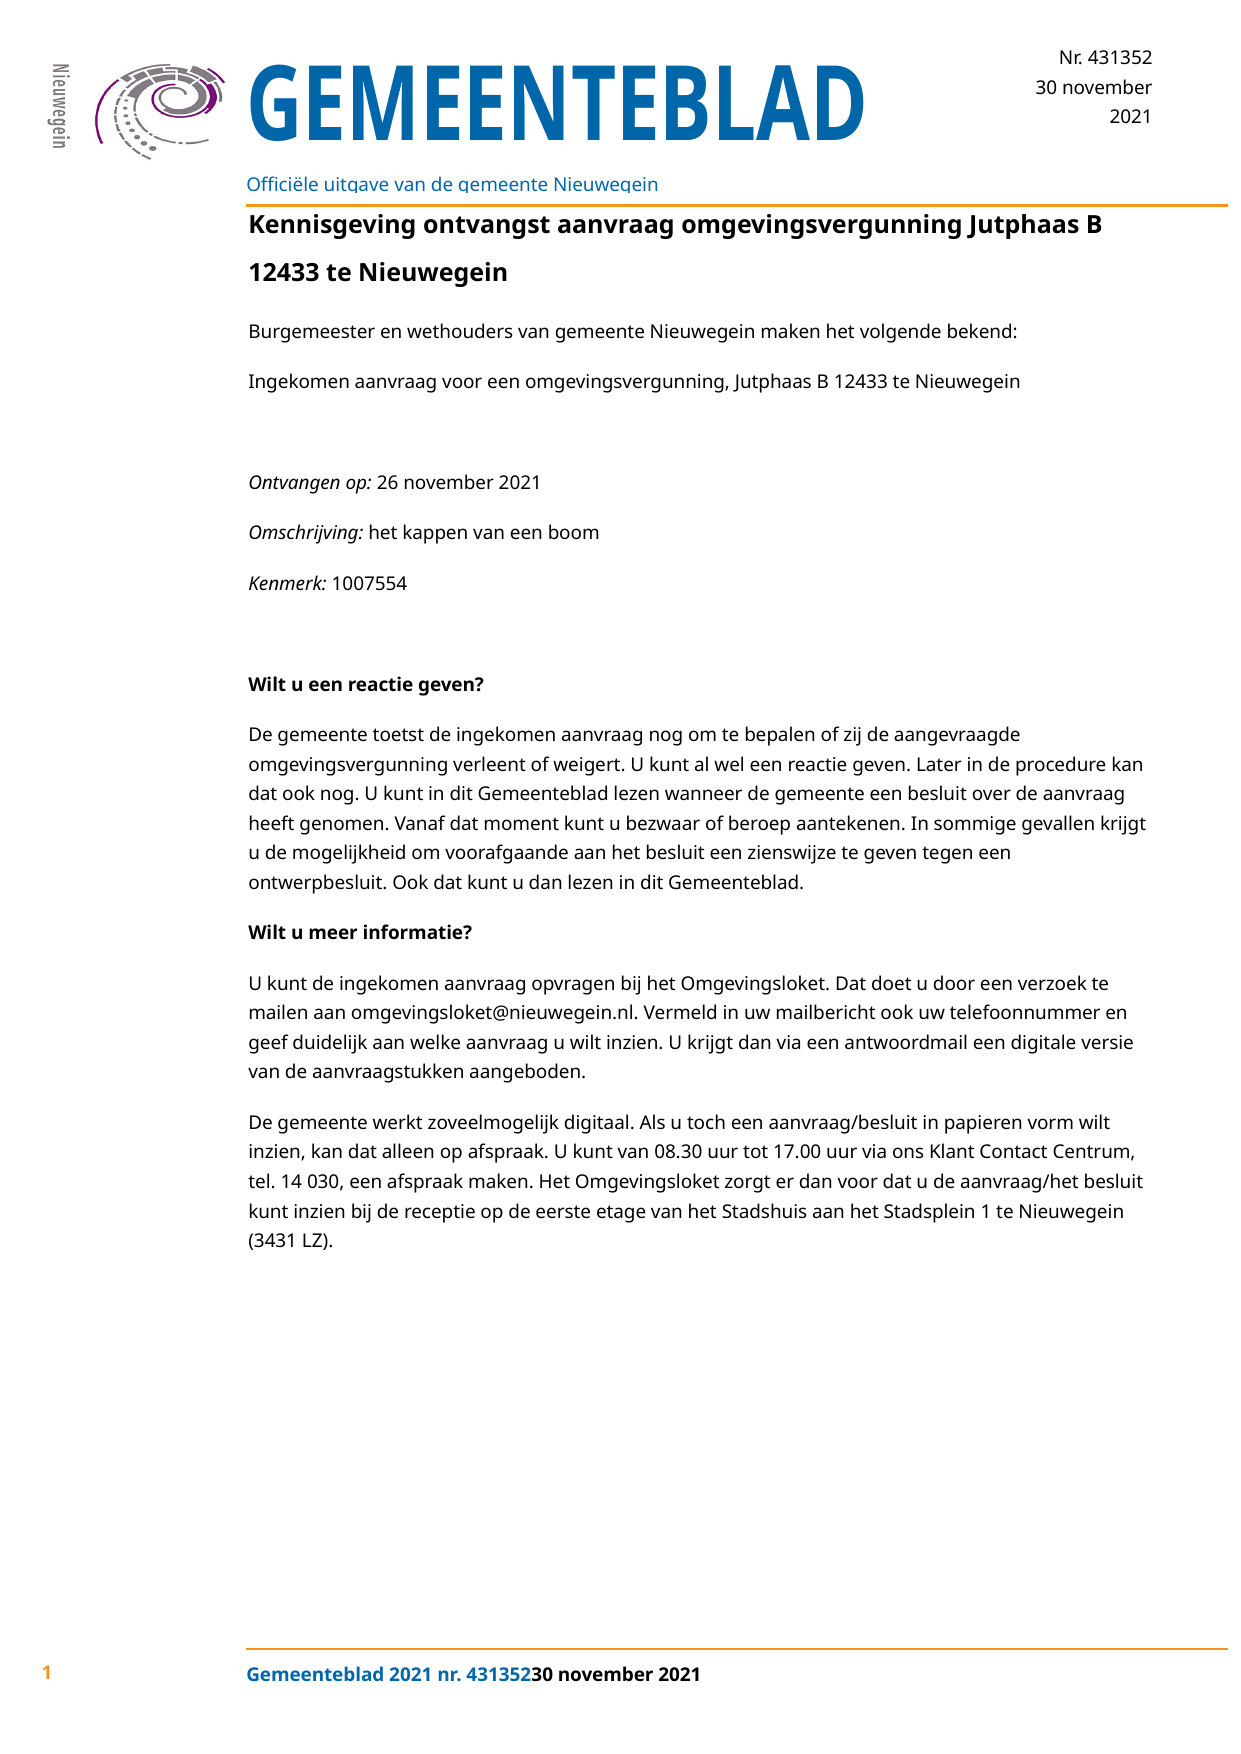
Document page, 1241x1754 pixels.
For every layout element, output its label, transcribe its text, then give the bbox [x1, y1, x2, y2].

text U kunt de ingekomen aanvraag opvragen bij het Omgevingsloket. Dat doet u door een verzoek te mailen aan omgevingsloket@nieuwegein.nl. Vermeld in uw mailbericht ook uw telefoonnummer en geef duidelijk aan welke aanvraag u wilt inzien. U krijgt dan via een antwoordmail een digitale versie van de aanvraagstukken aangeboden. [248, 970, 1152, 1084]
text Kennisgeving ontvangst aanvraag omgevingsvergunning Jutphaas B 12433 te Nieuwegein [248, 207, 1152, 288]
text De gemeente werkt zoveelmogelijk digitaal. Als u toch een aanvraag/besluit in papieren vorm wilt inzien, kan dat alleen op afspraak. U kunt van 08.30 uur tot 17.00 uur via ons Klant Contact Centrum, tel. 14 030, een afspraak maken. Het Omgevingsloket zorgt er dan voor dat u de aanvraag/het besluit kunt inzien bij de receptie op de eerste etage van het Stadshuis aan het Stadsplein 1 te Nieuwegein (3431 LZ). [248, 1109, 1152, 1253]
text De gemeente toetst de ingekomen aanvraag nog om te bepalen of zij de aangevraagde omgevingsvergunning verleent of weigert. U kunt al wel een reactie geven. Later in de procedure kan dat ook nog. U kunt in dit Gemeenteblad lezen wanneer de gemeente een besluit over de aanvraag heeft genomen. Vanaf dat moment kunt u bezwaar of beroep aantekenen. In sommige gevallen krijgt u de mogelijkheid om voorafgaande aan het besluit een zienswijze te geven tegen een ontwerpbesluit. Ook dat kunt u dan lezen in dit Gemeenteblad. [248, 721, 1152, 895]
text Wilt u een reactie geven? [248, 671, 1152, 697]
text Kenmerk: 1007554 [248, 570, 1152, 596]
text Wilt u meer informatie? [248, 919, 1152, 945]
text Burgemeester en wethouders van gemeente Nieuwegein maken het volgende bekend: [248, 318, 1152, 344]
text Ontvangen op: 26 november 2021 [248, 469, 1152, 495]
text Omschrijving: het kappen van een boom [248, 519, 1152, 545]
text Ingekomen aanvraag voor een omgevingsvergunning, Jutphaas B 12433 te Nieuwegein [248, 368, 1152, 394]
picture [41, 47, 231, 172]
